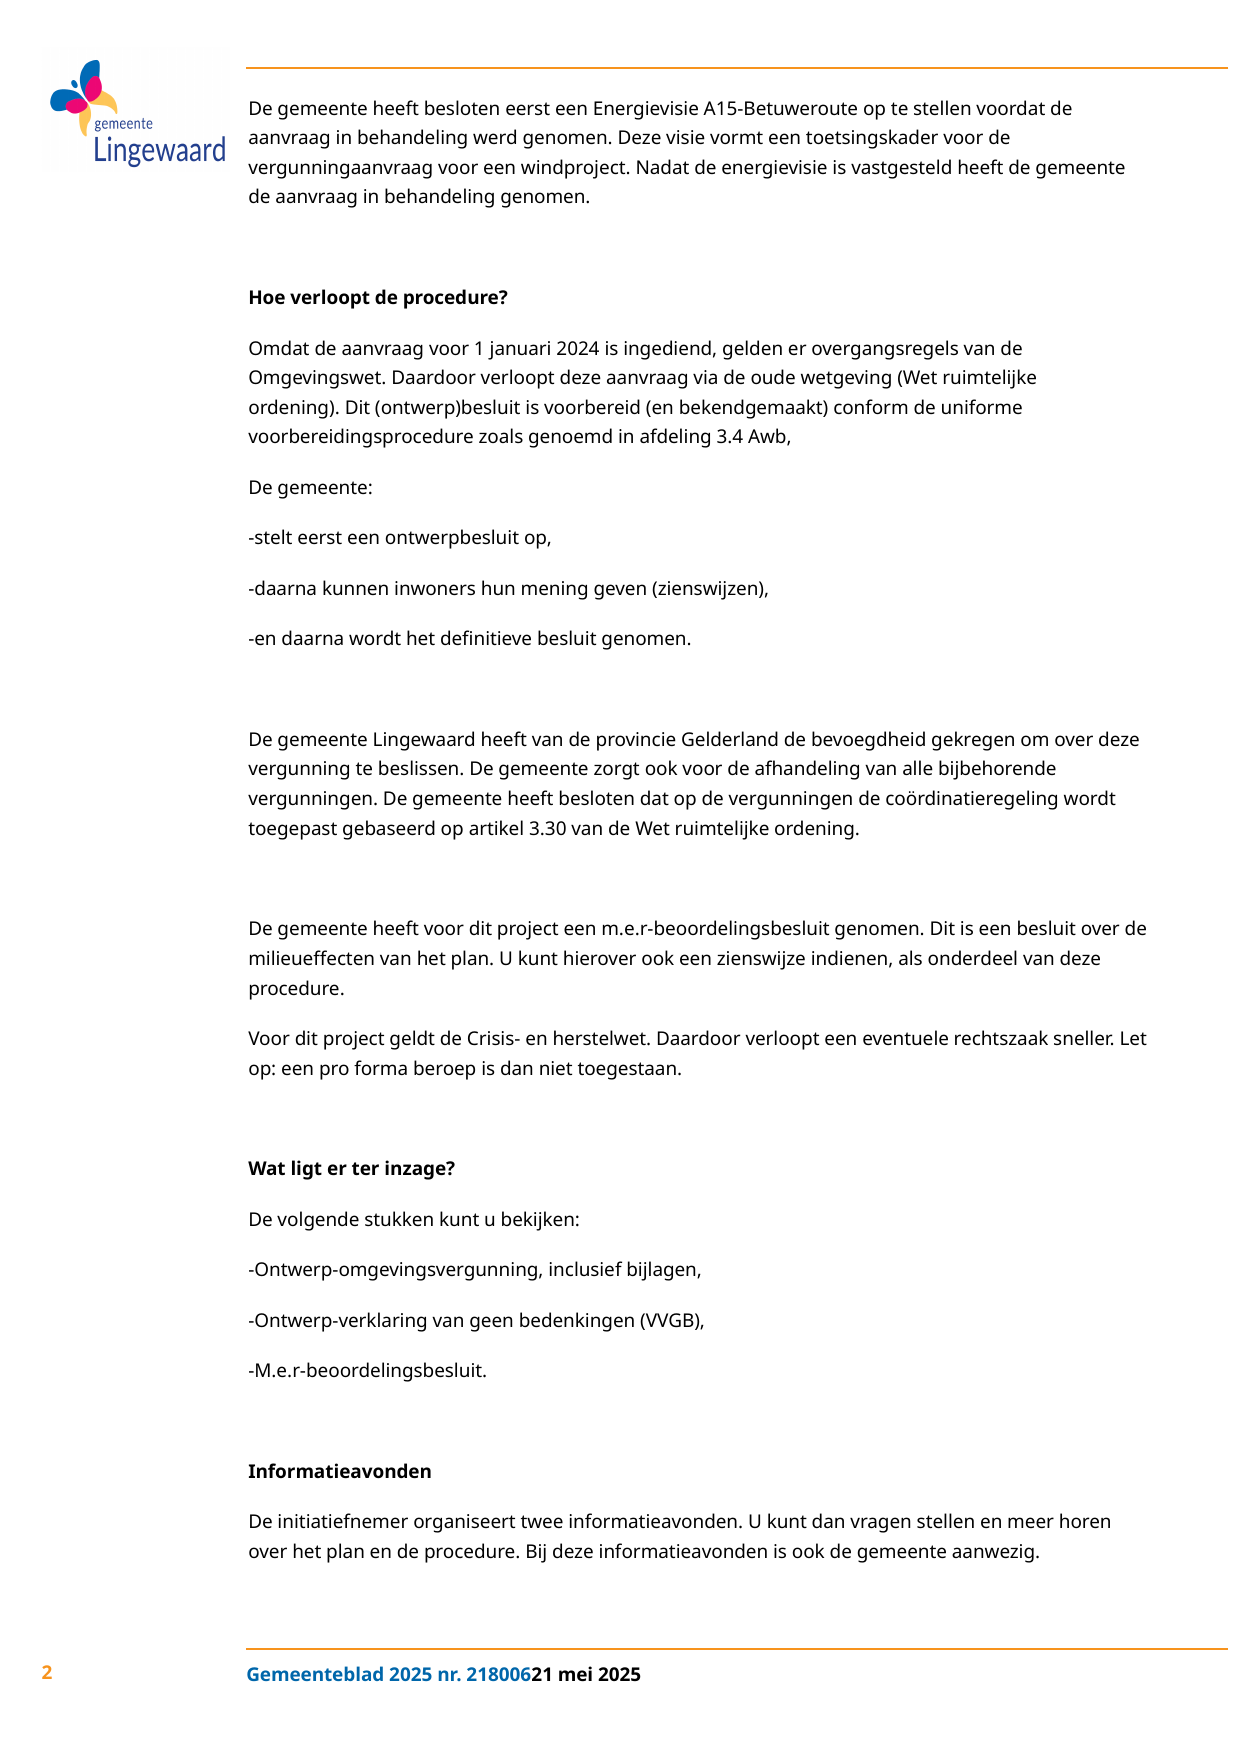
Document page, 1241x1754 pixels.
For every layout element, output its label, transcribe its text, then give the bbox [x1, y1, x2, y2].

text -daarna kunnen inwoners hun mening geven (zienswijzen), [248, 575, 1152, 601]
text -stelt eerst een ontwerpbesluit op, [248, 524, 1152, 550]
text -Ontwerp-omgevingsvergunning, inclusief bijlagen, [248, 1256, 1152, 1282]
text De gemeente Lingewaard heeft van de provincie Gelderland de bevoegdheid gekregen om over deze vergunning te beslissen. De gemeente zorgt ook voor de afhandeling van alle bijbehorende vergunningen. De gemeente heeft besloten dat op de vergunningen de coördinatieregeling wordt toegepast gebaseerd op artikel 3.30 van de Wet ruimtelijke ordening. [248, 726, 1152, 841]
text Informatieavonden [248, 1458, 1152, 1484]
text De gemeente heeft voor dit project een m.e.r-beoordelingsbesluit genomen. Dit is een besluit over de milieueffecten van het plan. U kunt hierover ook een zienswijze indienen, als onderdeel van deze procedure. [248, 916, 1152, 1001]
text Omdat de aanvraag voor 1 januari 2024 is ingediend, gelden er overgangsregels van de Omgevingswet. Daardoor verloopt deze aanvraag via de oude wetgeving (Wet ruimtelijke ordening). Dit (ontwerp)besluit is voorbereid (en bekendgemaakt) conform de uniforme voorbereidingsprocedure zoals genoemd in afdeling 3.4 Awb, [248, 335, 1152, 449]
text De gemeente heeft besloten eerst een Energievisie A15-Betuweroute op te stellen voordat de aanvraag in behandeling werd genomen. Deze visie vormt een toetsingskader voor de vergunningaanvraag voor een windproject. Nadat de energievisie is vastgesteld heeft de gemeente de aanvraag in behandeling genomen. [248, 95, 1152, 209]
text -Ontwerp-verklaring van geen bedenkingen (VVGB), [248, 1307, 1152, 1333]
picture [41, 47, 231, 172]
text Wat ligt er ter inzage? [248, 1156, 1152, 1181]
text De initiatiefnemer organiseert twee informatieavonden. U kunt dan vragen stellen en meer horen over het plan en de procedure. Bij deze informatieavonden is ook de gemeente aanwezig. [248, 1508, 1152, 1564]
text -en daarna wordt het definitieve besluit genomen. [248, 625, 1152, 651]
text Hoe verloopt de procedure? [248, 284, 1152, 310]
text Voor dit project geldt de Crisis- en herstelwet. Daardoor verloopt een eventuele rechtszaak sneller. Let op: een pro forma beroep is dan niet toegestaan. [248, 1025, 1152, 1081]
text De gemeente: [248, 474, 1152, 500]
text De volgende stukken kunt u bekijken: [248, 1206, 1152, 1232]
text -M.e.r-beoordelingsbesluit. [248, 1357, 1152, 1383]
